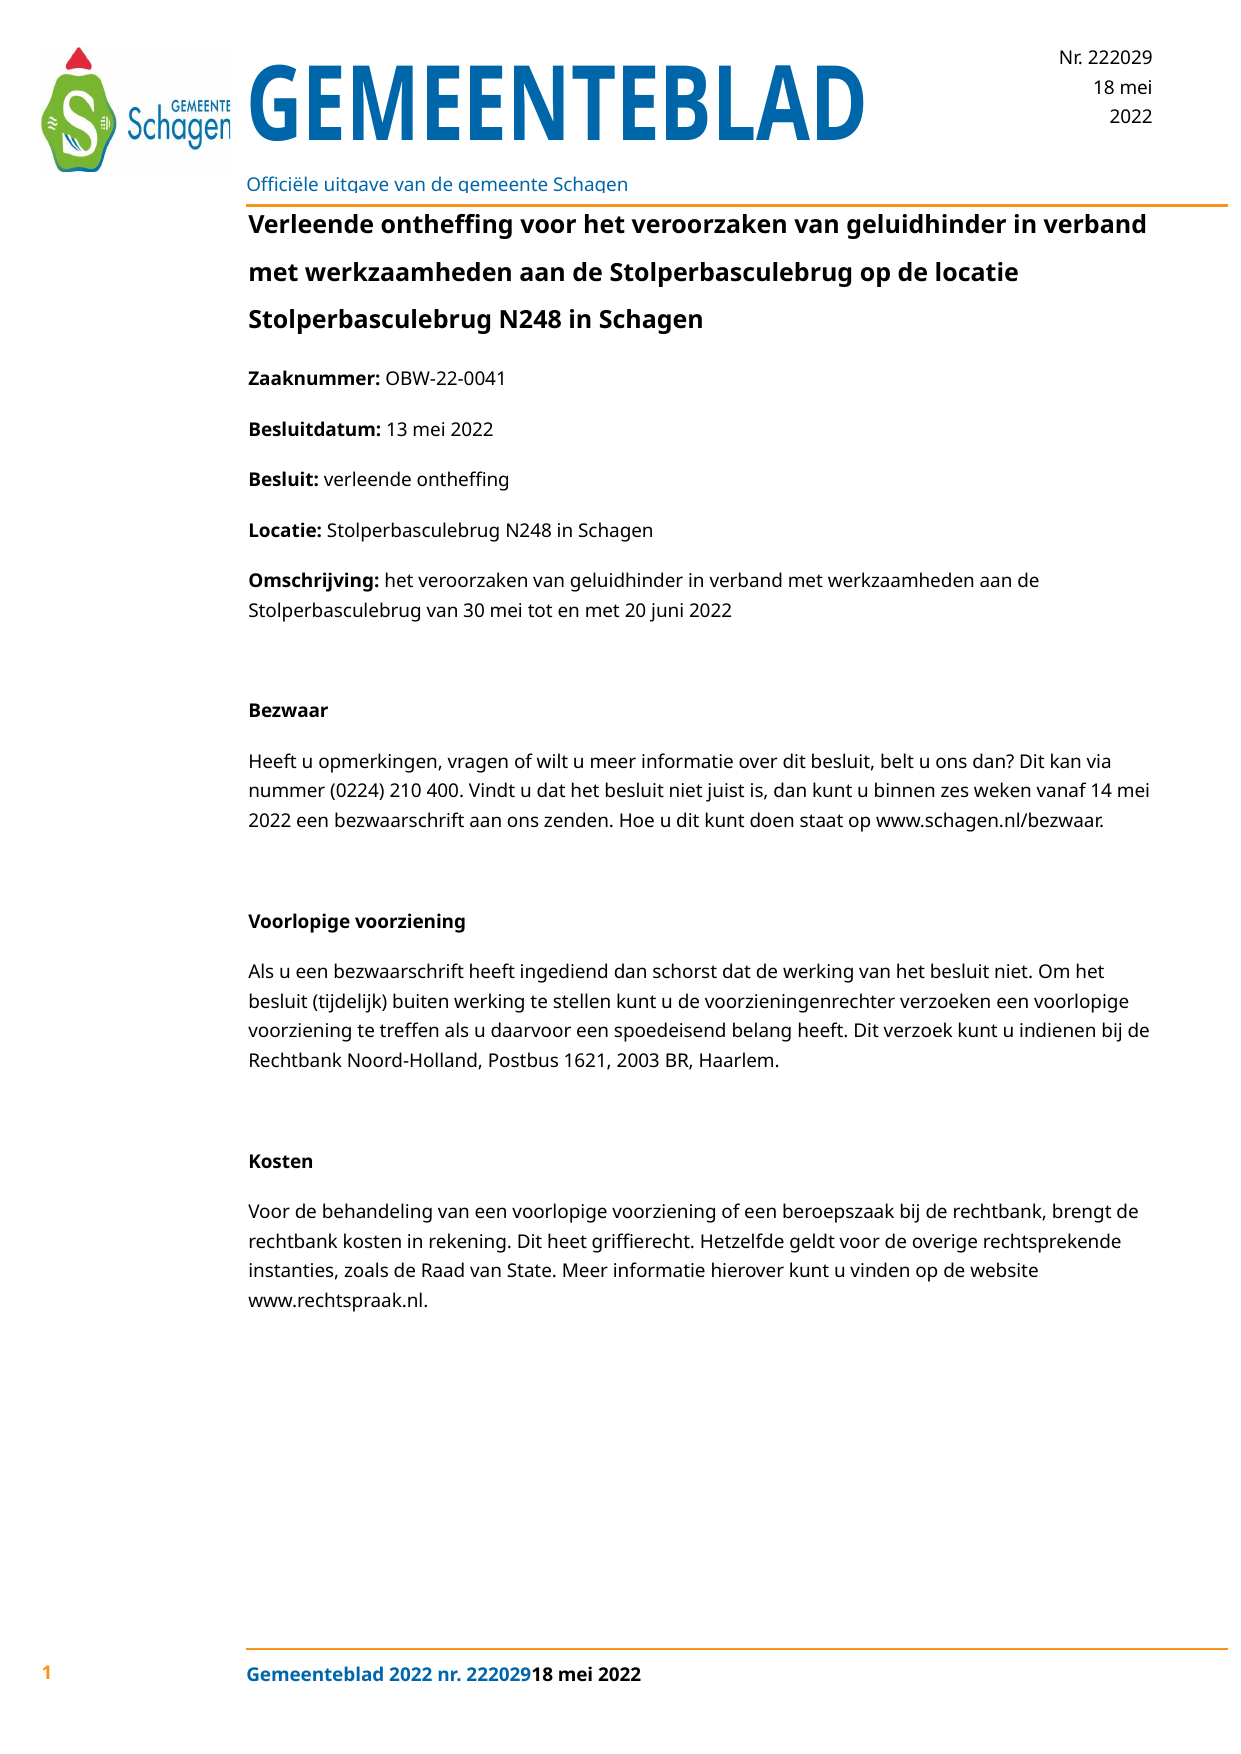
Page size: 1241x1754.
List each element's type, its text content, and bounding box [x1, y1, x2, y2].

text Heeft u opmerkingen, vragen of wilt u meer informatie over dit besluit, belt u ons dan? Dit kan via nummer (0224) 210 400. Vindt u dat het besluit niet juist is, dan kunt u binnen zes weken vanaf 14 mei 2022 een bezwaarschrift aan ons zenden. Hoe u dit kunt doen staat op www.schagen.nl/bezwaar. [248, 748, 1152, 833]
text Bezwaar [248, 698, 1152, 723]
text Voor de behandeling van een voorlopige voorziening of een beroepszaak bij de rechtbank, brengt de rechtbank kosten in rekening. Dit heet griffierecht. Hetzelfde geldt voor de overige rechtsprekende instanties, zoals de Raad van State. Meer informatie hierover kunt u vinden op de website www.rechtspraak.nl. [248, 1198, 1152, 1313]
text Besluit: verleende ontheffing [248, 466, 1152, 492]
text Locatie: Stolperbasculebrug N248 in Schagen [248, 517, 1152, 542]
text Kosten [248, 1148, 1152, 1174]
text Voorlopige voorziening [248, 908, 1152, 934]
text Zaaknummer: OBW-22-0041 [248, 366, 1152, 391]
picture [41, 47, 231, 172]
text Als u een bezwaarschrift heeft ingediend dan schorst dat de werking van het besluit niet. Om het besluit (tijdelijk) buiten werking te stellen kunt u de voorzieningenrechter verzoeken een voorlopige voorziening te treffen als u daarvoor een spoedeisend belang heeft. Dit verzoek kunt u indienen bij de Rechtbank Noord-Holland, Postbus 1621, 2003 BR, Haarlem. [248, 958, 1152, 1073]
text Verleende ontheffing voor het veroorzaken van geluidhinder in verband met werkzaamheden aan de Stolperbasculebrug op de locatie Stolperbasculebrug N248 in Schagen [248, 207, 1152, 336]
text Omschrijving: het veroorzaken van geluidhinder in verband met werkzaamheden aan de Stolperbasculebrug van 30 mei tot en met 20 juni 2022 [248, 567, 1152, 622]
text Besluitdatum: 13 mei 2022 [248, 416, 1152, 442]
